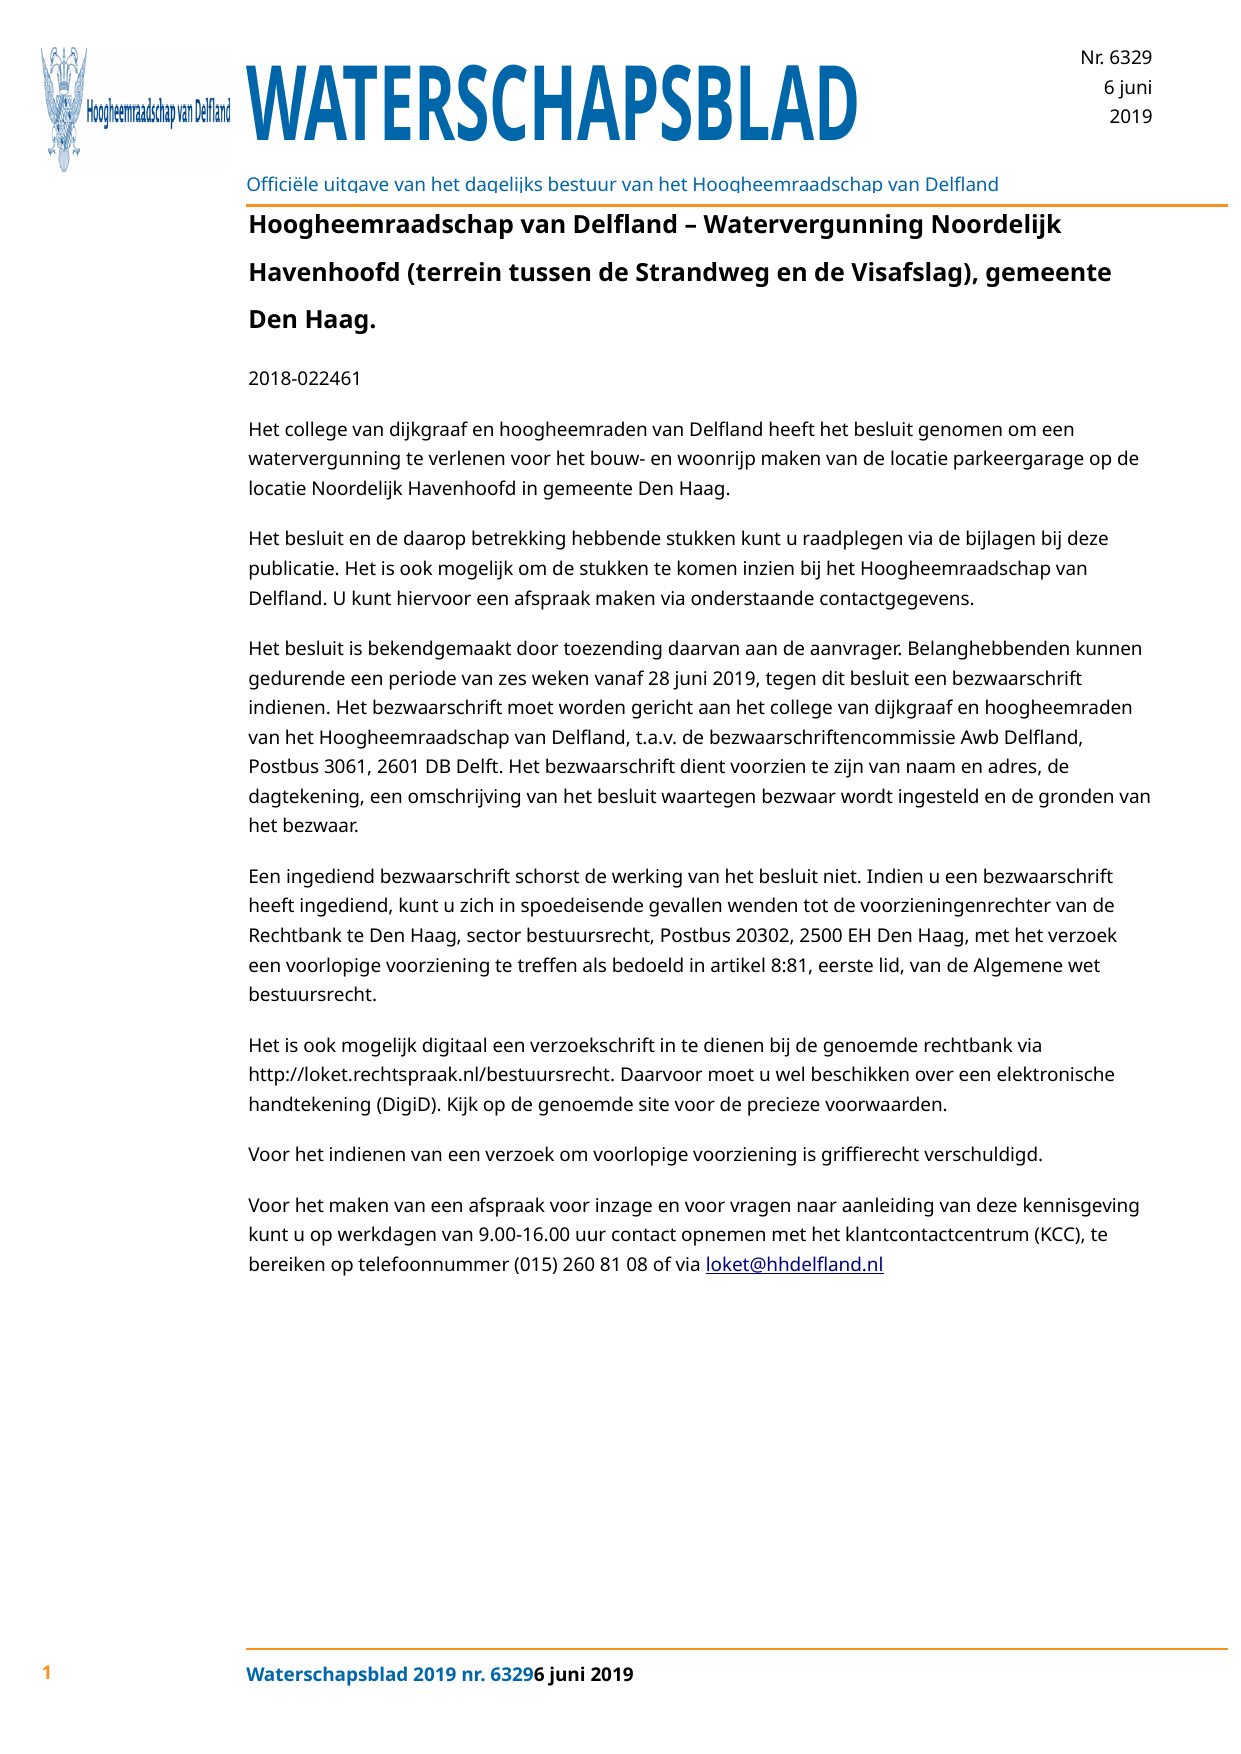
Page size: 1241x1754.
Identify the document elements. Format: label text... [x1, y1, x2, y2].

picture [41, 47, 231, 172]
text Voor het indienen van een verzoek om voorlopige voorziening is griffierecht verschuldigd. [248, 1141, 1152, 1167]
text Voor het maken van een afspraak voor inzage en voor vragen naar aanleiding van deze kennisgeving kunt u op werkdagen van 9.00-16.00 uur contact opnemen met het klantcontactcentrum (KCC), te bereiken op telefoonnummer (015) 260 81 08 of via loket@hhdelfland.nl [248, 1192, 1152, 1277]
text Een ingediend bezwaarschrift schorst de werking van het besluit niet. Indien u een bezwaarschrift heeft ingediend, kunt u zich in spoedeisende gevallen wenden tot de voorzieningenrechter van de Rechtbank te Den Haag, sector bestuursrecht, Postbus 20302, 2500 EH Den Haag, met het verzoek een voorlopige voorziening te treffen als bedoeld in artikel 8:81, eerste lid, van de Algemene wet bestuursrecht. [248, 863, 1152, 1007]
text Het college van dijkgraaf en hoogheemraden van Delfland heeft het besluit genomen om een watervergunning te verlenen voor het bouw- en woonrijp maken van de locatie parkeergarage op de locatie Noordelijk Havenhoofd in gemeente Den Haag. [248, 416, 1152, 501]
text 2018-022461 [248, 366, 1152, 391]
text Hoogheemraadschap van Delfland – Watervergunning Noordelijk Havenhoofd (terrein tussen de Strandweg en de Visafslag), gemeente Den Haag. [248, 207, 1152, 336]
text Het besluit en de daarop betrekking hebbende stukken kunt u raadplegen via de bijlagen bij deze publicatie. Het is ook mogelijk om de stukken te komen inzien bij het Hoogheemraadschap van Delfland. U kunt hiervoor een afspraak maken via onderstaande contactgegevens. [248, 526, 1152, 610]
text Het besluit is bekendgemaakt door toezending daarvan aan de aanvrager. Belanghebbenden kunnen gedurende een periode van zes weken vanaf 28 juni 2019, tegen dit besluit een bezwaarschrift indienen. Het bezwaarschrift moet worden gericht aan het college van dijkgraaf en hoogheemraden van het Hoogheemraadschap van Delfland, t.a.v. de bezwaarschriftencommissie Awb Delfland, Postbus 3061, 2601 DB Delft. Het bezwaarschrift dient voorzien te zijn van naam en adres, de dagtekening, een omschrijving van het besluit waartegen bezwaar wordt ingesteld en de gronden van het bezwaar. [248, 635, 1152, 838]
text Het is ook mogelijk digitaal een verzoekschrift in te dienen bij de genoemde rechtbank via http://loket.rechtspraak.nl/bestuursrecht. Daarvoor moet u wel beschikken over een elektronische handtekening (DigiD). Kijk op de genoemde site voor de precieze voorwaarden. [248, 1032, 1152, 1117]
